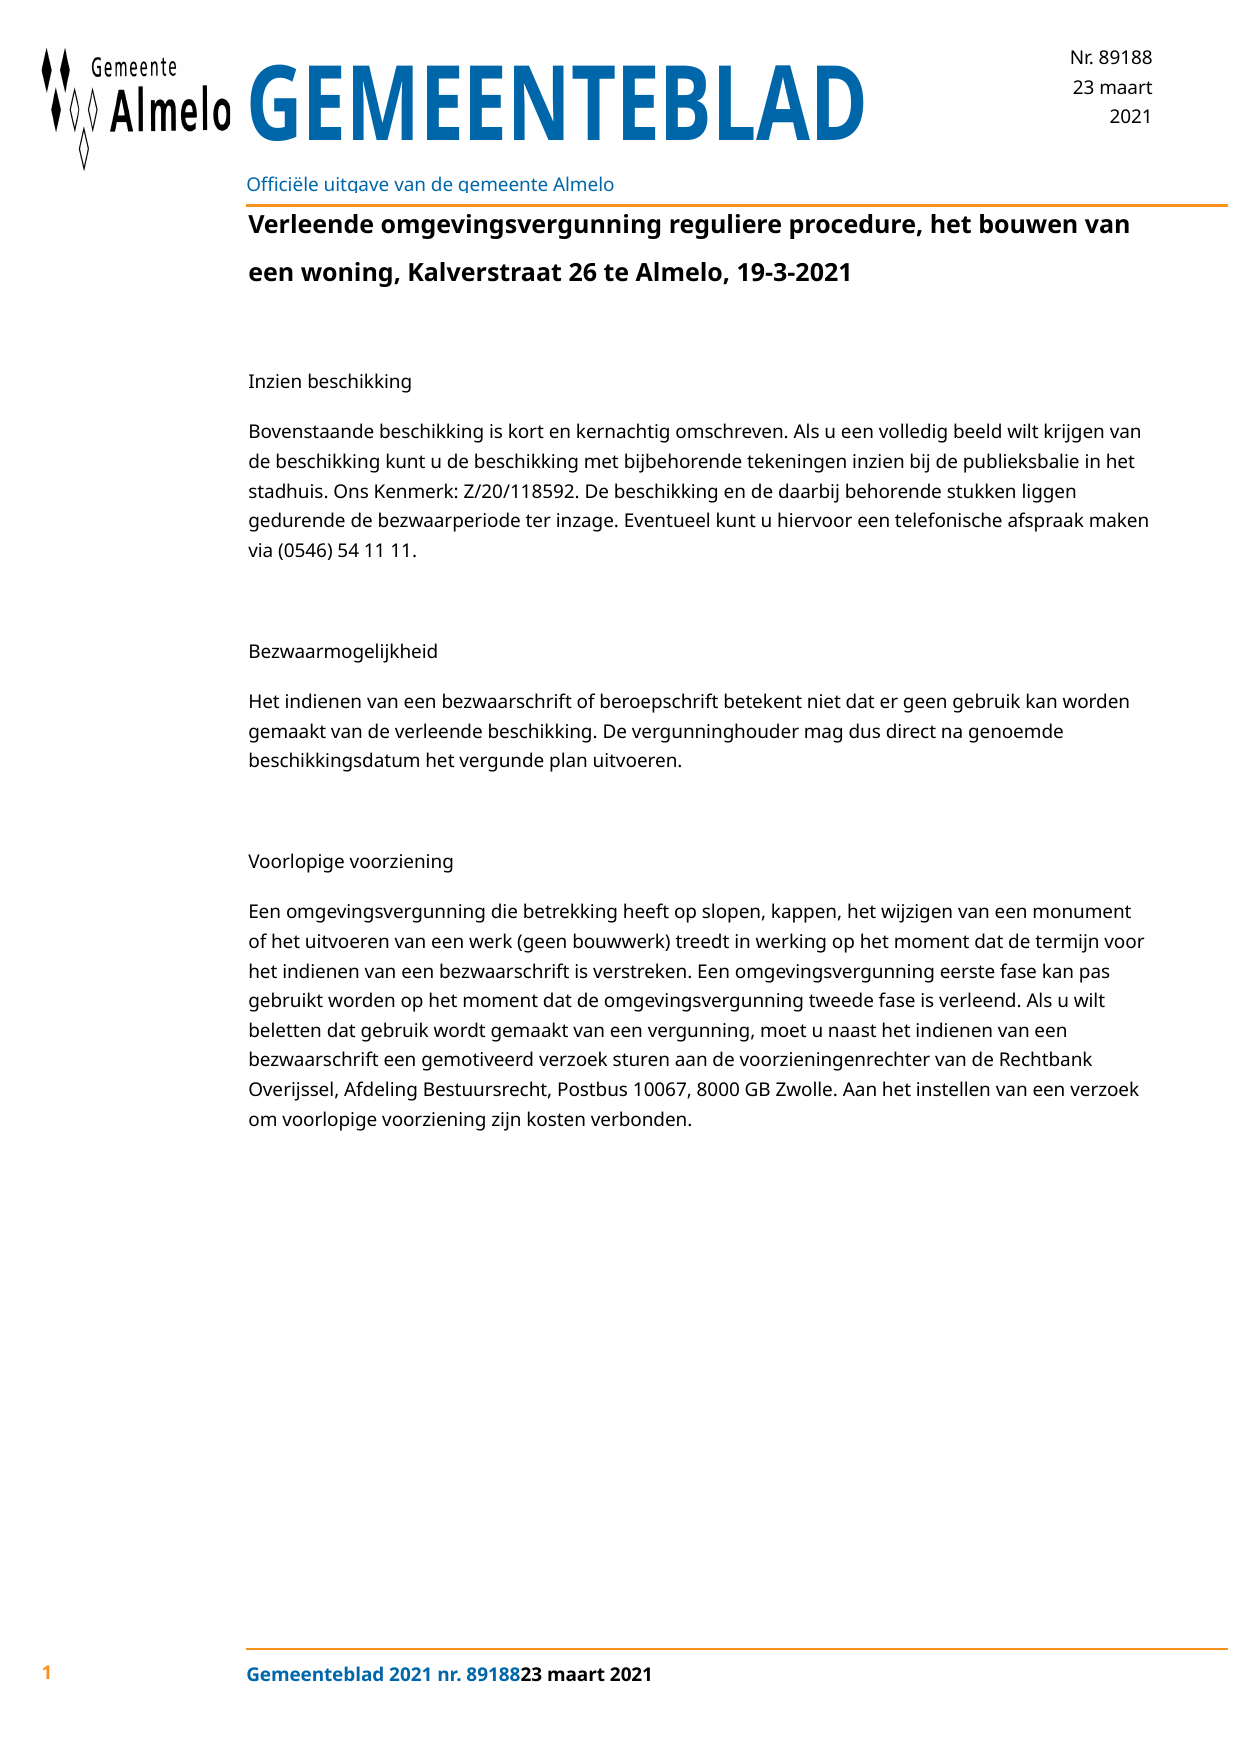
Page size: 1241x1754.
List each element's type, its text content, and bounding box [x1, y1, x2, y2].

picture [41, 47, 231, 172]
text Verleende omgevingsvergunning reguliere procedure, het bouwen van een woning, Kalverstraat 26 te Almelo, 19-3-2021 [248, 207, 1152, 288]
text Voorlopige voorziening [248, 848, 1152, 874]
text Het indienen van een bezwaarschrift of beroepschrift betekent niet dat er geen gebruik kan worden gemaakt van de verleende beschikking. De vergunninghouder mag dus direct na genoemde beschikkingsdatum het vergunde plan uitvoeren. [248, 688, 1152, 773]
text Bezwaarmogelijkheid [248, 638, 1152, 664]
text Bovenstaande beschikking is kort en kernachtig omschreven. Als u een volledig beeld wilt krijgen van de beschikking kunt u de beschikking met bijbehorende tekeningen inzien bij de publieksbalie in het stadhuis. Ons Kenmerk: Z/20/118592. De beschikking en de daarbij behorende stukken liggen gedurende de bezwaarperiode ter inzage. Eventueel kunt u hiervoor een telefonische afspraak maken via (0546) 54 11 11. [248, 419, 1152, 563]
text Inzien beschikking [248, 368, 1152, 394]
text Een omgevingsvergunning die betrekking heeft op slopen, kappen, het wijzigen van een monument of het uitvoeren van een werk (geen bouwwerk) treedt in werking op het moment dat de termijn voor het indienen van een bezwaarschrift is verstreken. Een omgevingsvergunning eerste fase kan pas gebruikt worden op het moment dat de omgevingsvergunning tweede fase is verleend. Als u wilt beletten dat gebruik wordt gemaakt van een vergunning, moet u naast het indienen van een bezwaarschrift een gemotiveerd verzoek sturen aan de voorzieningenrechter van de Rechtbank Overijssel, Afdeling Bestuursrecht, Postbus 10067, 8000 GB Zwolle. Aan het instellen van een verzoek om voorlopige voorziening zijn kosten verbonden. [248, 899, 1152, 1132]
